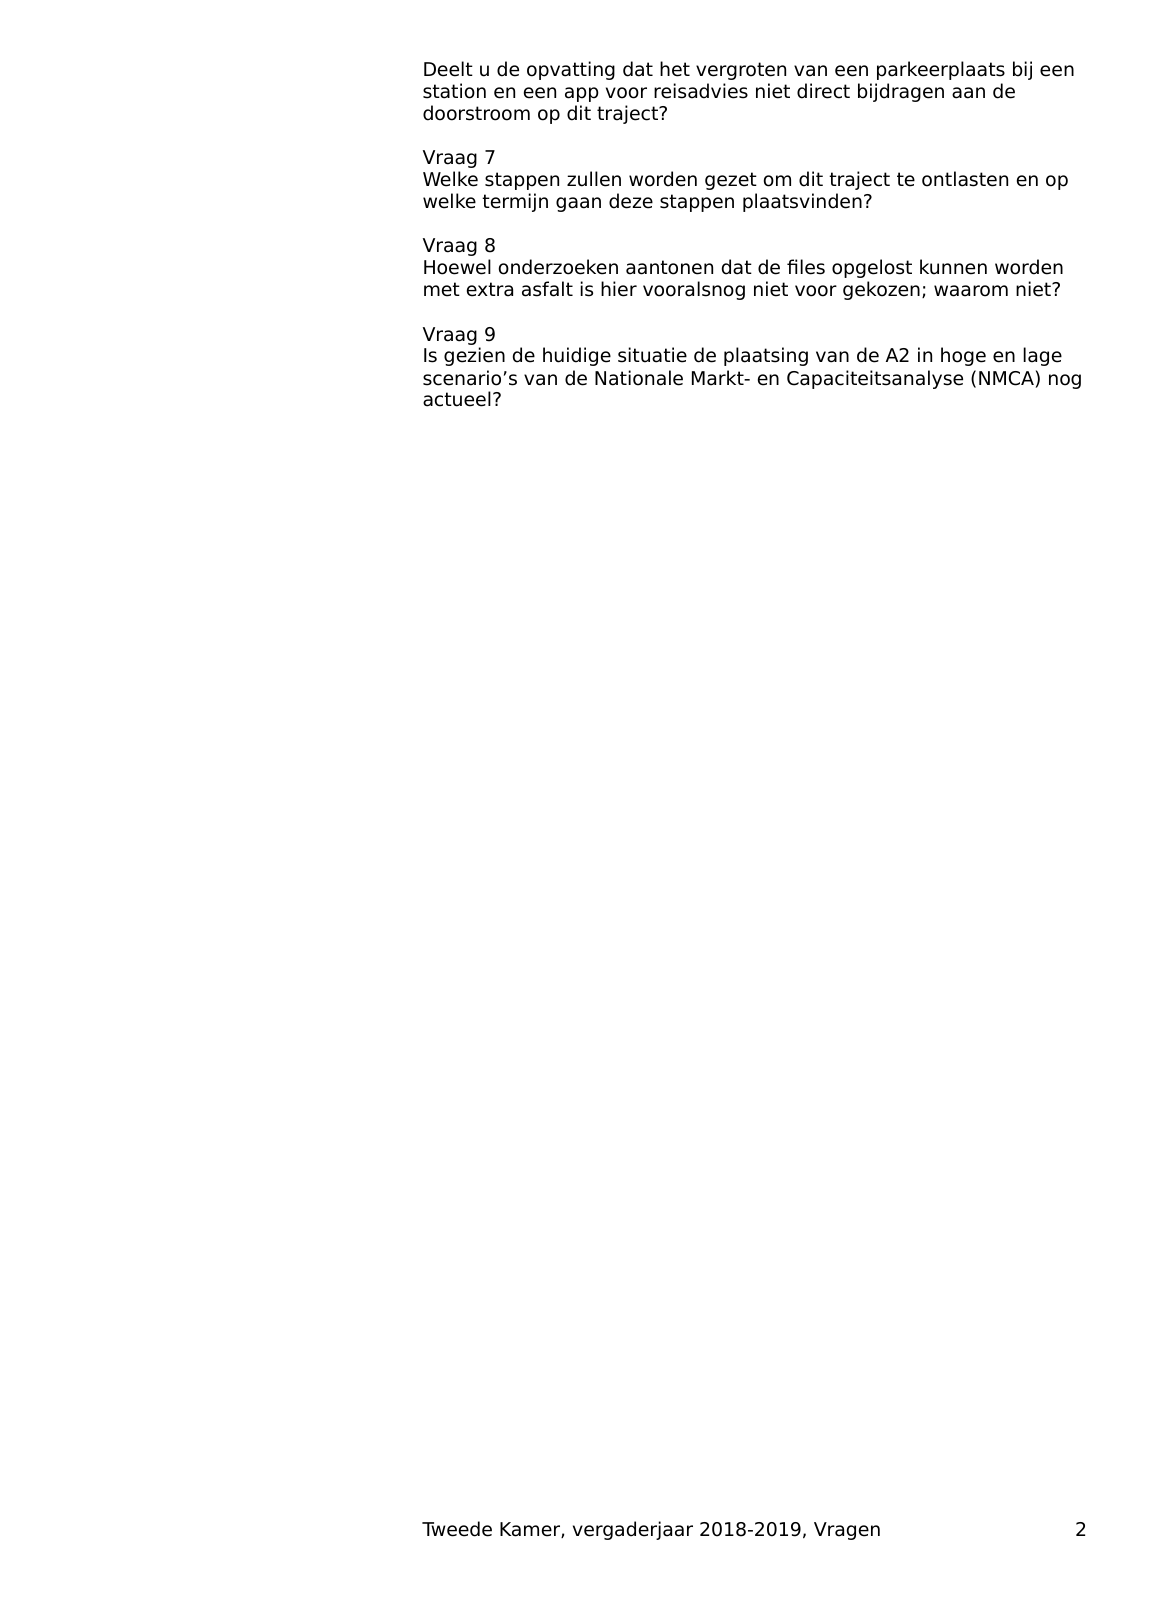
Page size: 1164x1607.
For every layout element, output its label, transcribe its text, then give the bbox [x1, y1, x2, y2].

text Is gezien de huidige situatie de plaatsing van de A2 in hoge en lage scenario’s van de Nationale Markt- en Capaciteitsanalyse (NMCA) nog actueel? [422, 345, 1087, 411]
text Vraag 8 [422, 235, 1087, 257]
text Vraag 7 [422, 147, 1087, 169]
text Vraag 9 [422, 323, 1087, 345]
text Deelt u de opvatting dat het vergroten van een parkeerplaats bij een station en een app voor reisadvies niet direct bijdragen aan de doorstroom op dit traject? [422, 59, 1087, 125]
text Hoewel onderzoeken aantonen dat de files opgelost kunnen worden met extra asfalt is hier vooralsnog niet voor gekozen; waarom niet? [422, 257, 1087, 301]
text Welke stappen zullen worden gezet om dit traject te ontlasten en op welke termijn gaan deze stappen plaatsvinden? [422, 169, 1087, 213]
